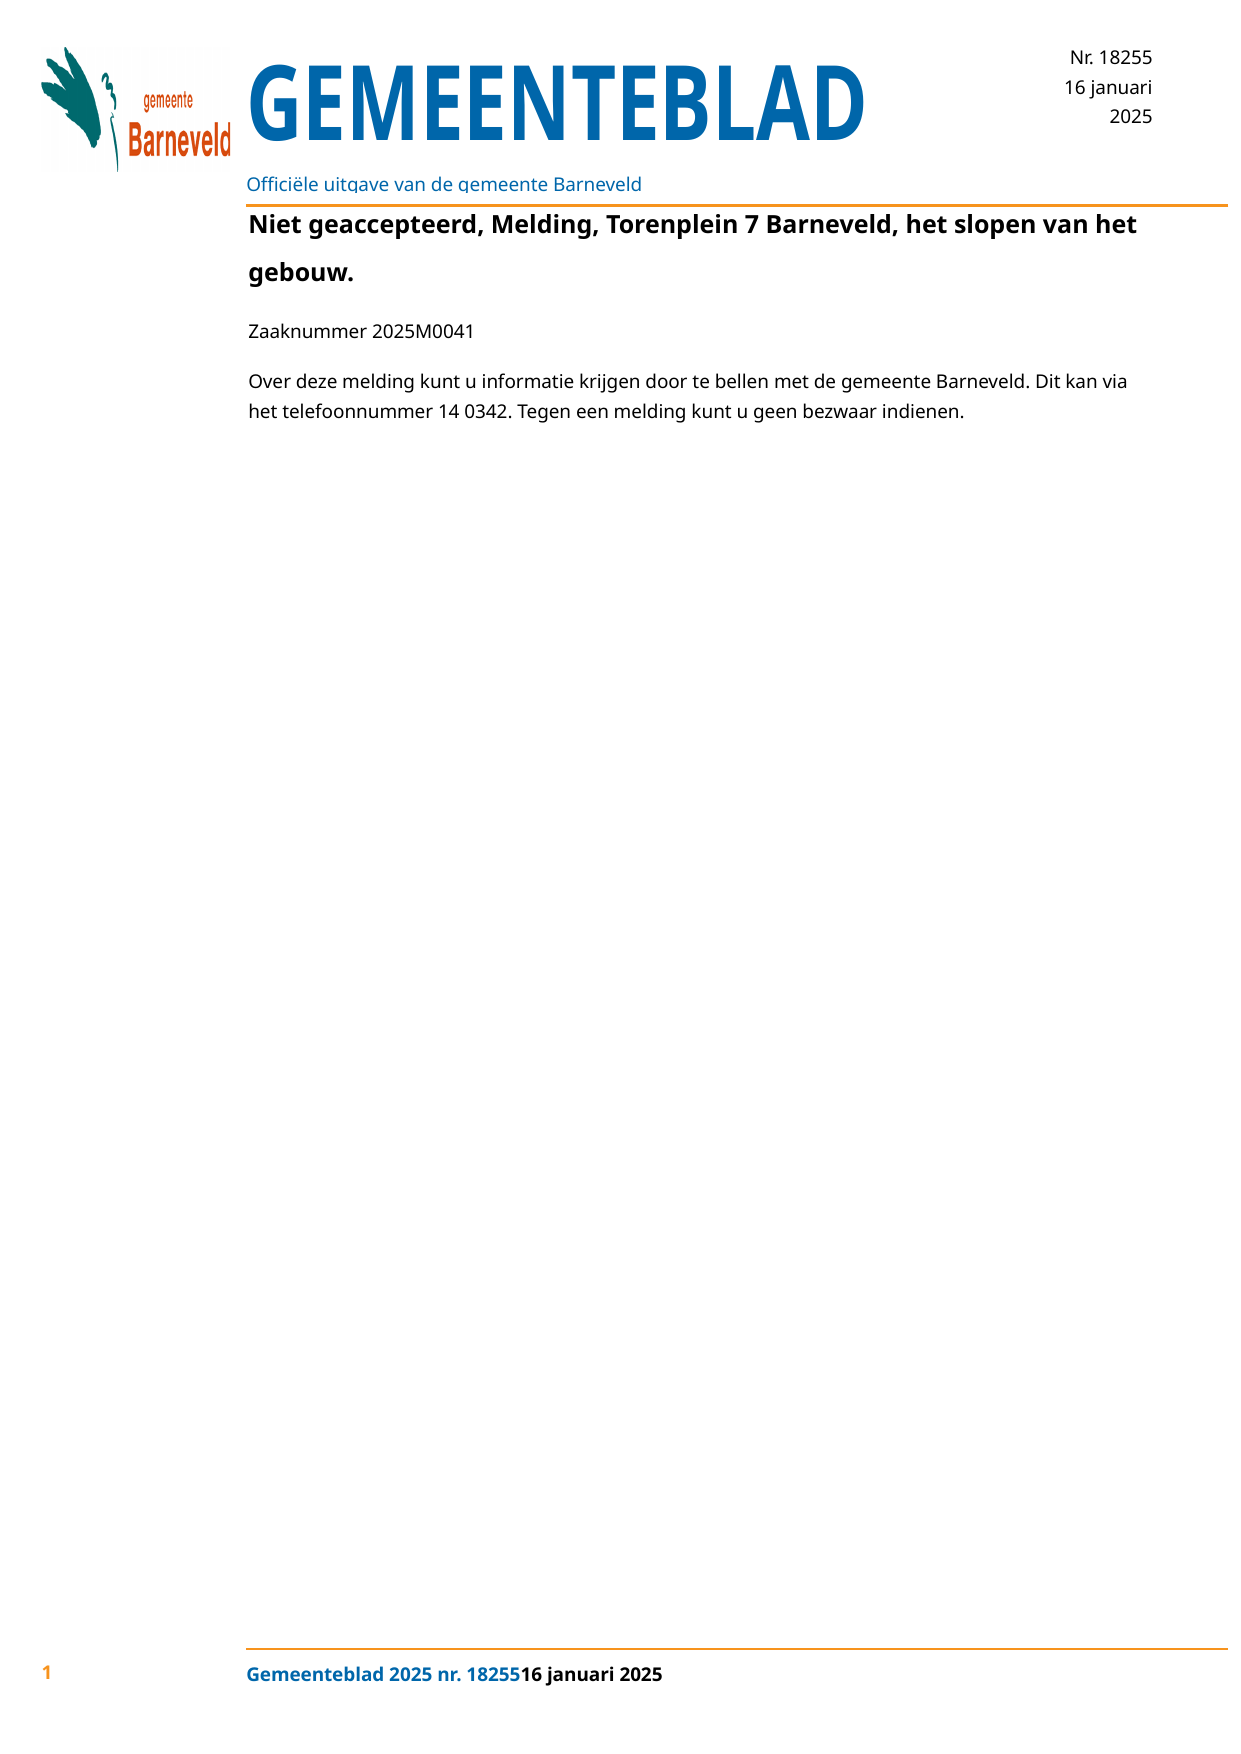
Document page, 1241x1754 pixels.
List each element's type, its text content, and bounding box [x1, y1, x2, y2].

picture [41, 47, 231, 172]
text Zaaknummer 2025M0041 [248, 318, 1152, 344]
text Niet geaccepteerd, Melding, Torenplein 7 Barneveld, het slopen van het gebouw. [248, 207, 1152, 288]
text Over deze melding kunt u informatie krijgen door te bellen met de gemeente Barneveld. Dit kan via het telefoonnummer 14 0342. Tegen een melding kunt u geen bezwaar indienen. [248, 368, 1152, 424]
